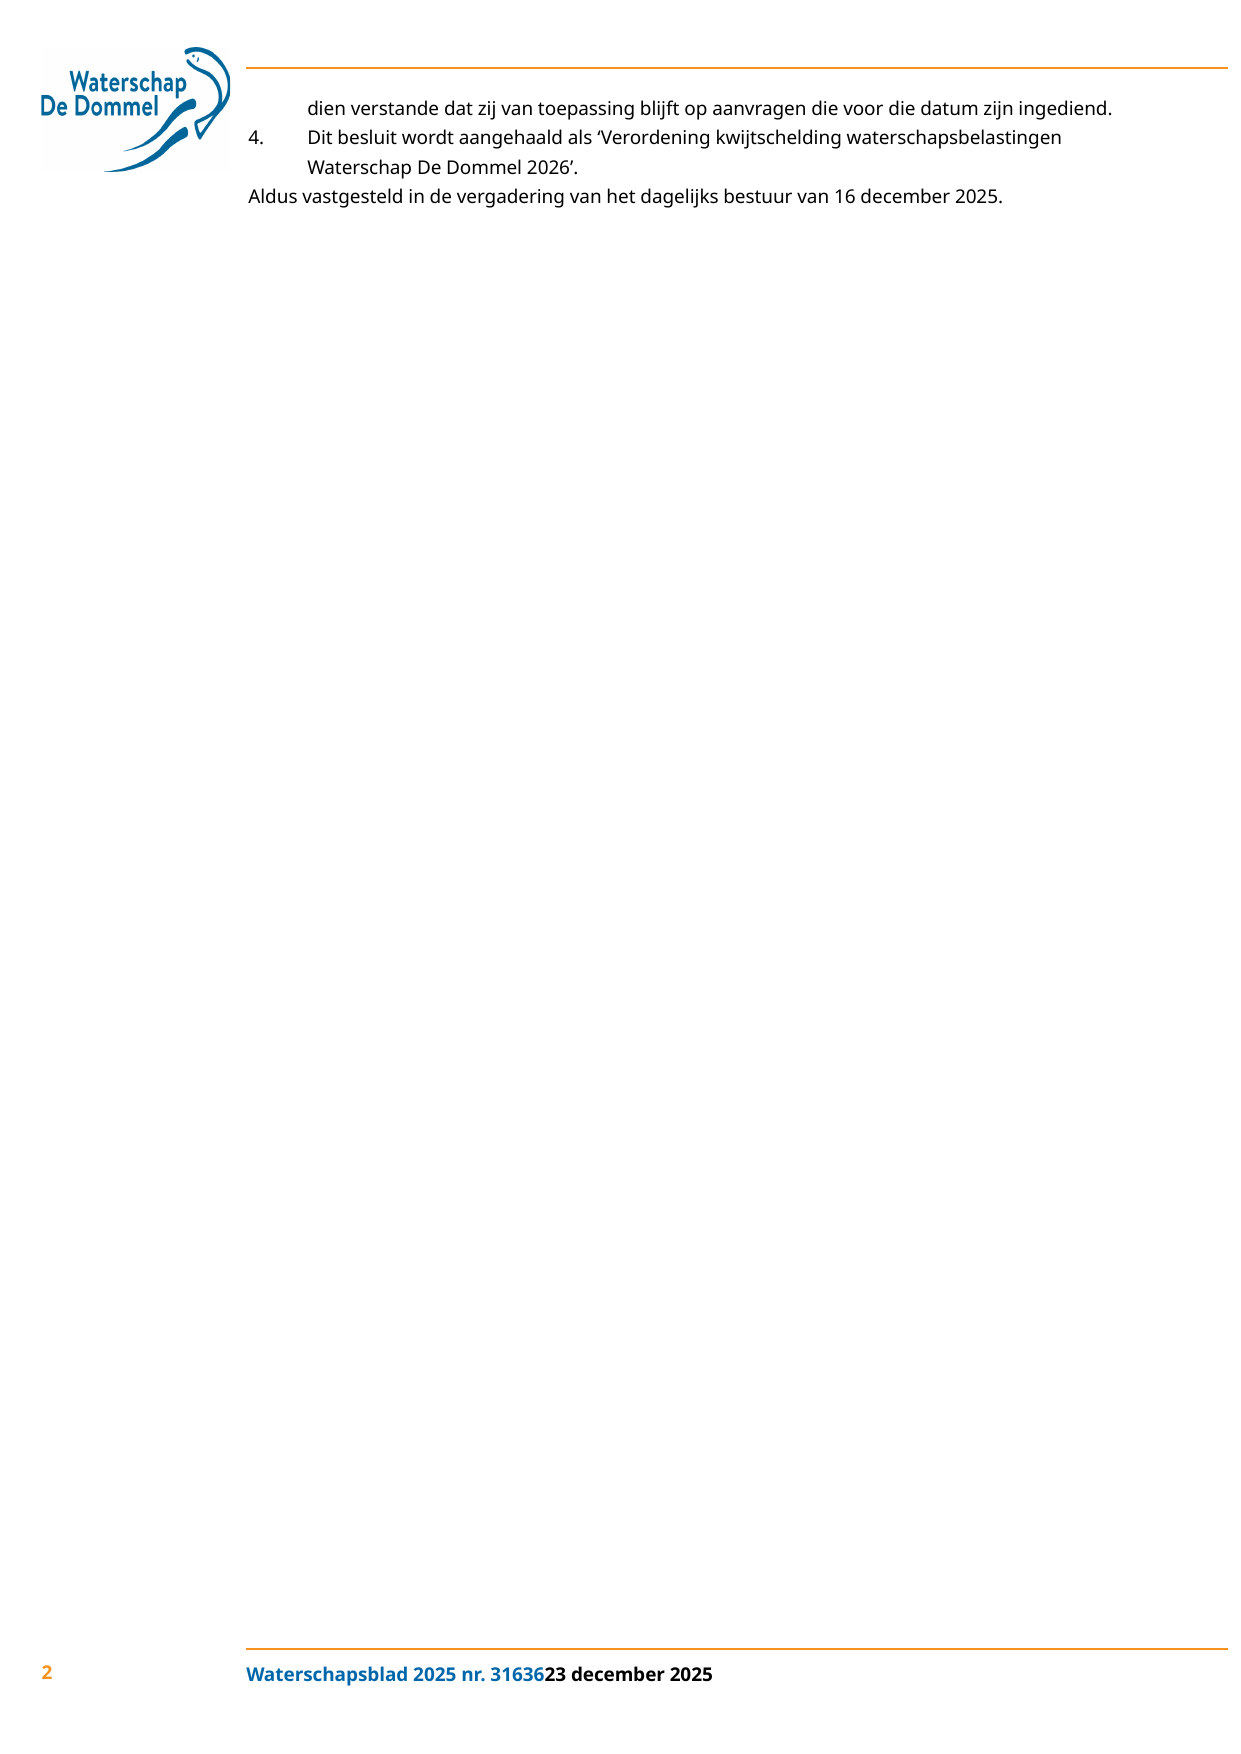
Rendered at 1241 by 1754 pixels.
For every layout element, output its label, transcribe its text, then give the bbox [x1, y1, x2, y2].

text Aldus vastgesteld in de vergadering van het dagelijks bestuur van 16 december 2025. [248, 183, 1152, 209]
picture [45, 99, 51, 111]
picture [204, 47, 231, 76]
list dien verstande dat zij van toepassing blijft op aanvragen die voor die datum zijn ingediend. [248, 95, 1152, 121]
picture [41, 47, 231, 172]
picture [198, 118, 210, 131]
list Dit besluit wordt aangehaald als ‘Verordening kwijtschelding waterschapsbelastingen Waterschap De Dommel 2026’. [248, 124, 1152, 180]
